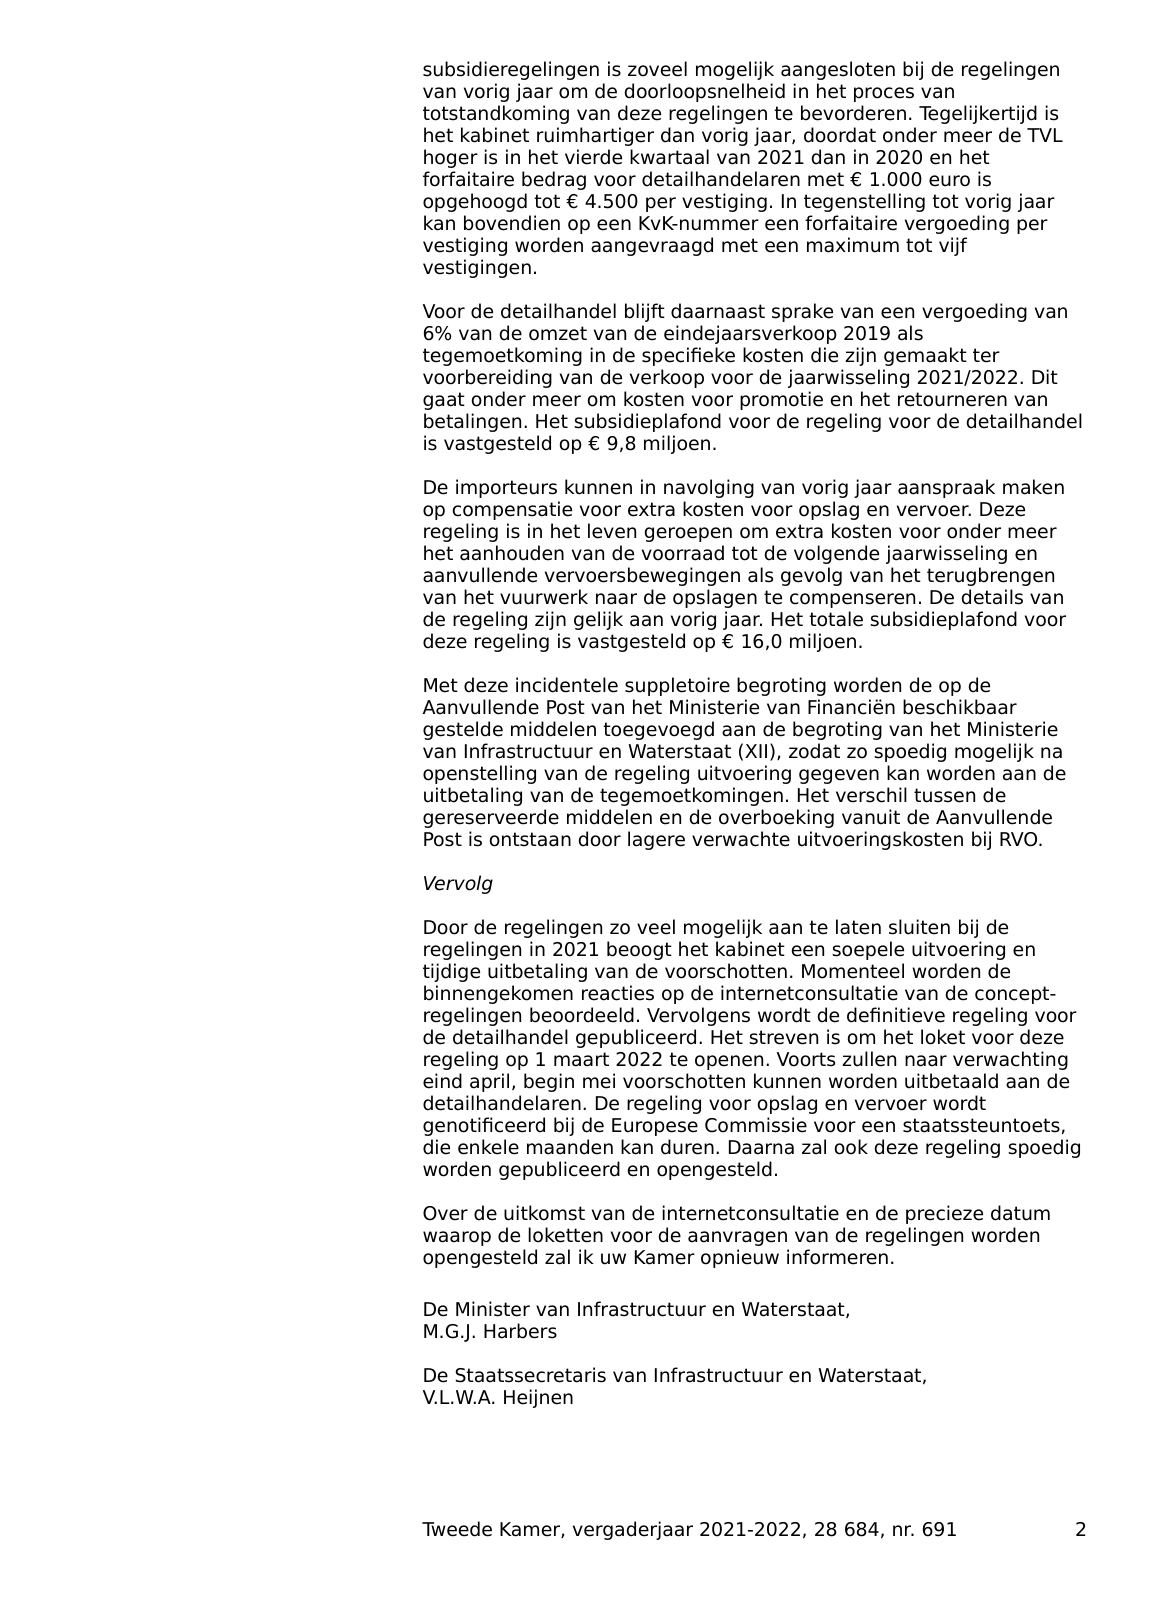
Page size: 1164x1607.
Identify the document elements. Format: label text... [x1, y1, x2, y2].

text De Staatssecretaris van Infrastructuur en Waterstaat, V.L.W.A. Heijnen [422, 1365, 1087, 1409]
text Voor de detailhandel blijft daarnaast sprake van een vergoeding van 6% van de omzet van de eindejaarsverkoop 2019 als tegemoetkoming in de specifieke kosten die zijn gemaakt ter voorbereiding van de verkoop voor de jaarwisseling 2021/2022. Dit gaat onder meer om kosten voor promotie en het retourneren van betalingen. Het subsidieplafond voor de regeling voor de detailhandel is vastgesteld op € 9,8 miljoen. [422, 301, 1087, 455]
subtitle Vervolg [422, 873, 1087, 895]
text Over de uitkomst van de internetconsultatie en de precieze datum waarop de loketten voor de aanvragen van de regelingen worden opengesteld zal ik uw Kamer opnieuw informeren. [422, 1203, 1087, 1269]
text subsidieregelingen is zoveel mogelijk aangesloten bij de regelingen van vorig jaar om de doorloopsnelheid in het proces van totstandkoming van deze regelingen te bevorderen. Tegelijkertijd is het kabinet ruimhartiger dan vorig jaar, doordat onder meer de TVL hoger is in het vierde kwartaal van 2021 dan in 2020 en het forfaitaire bedrag voor detailhandelaren met € 1.000 euro is opgehoogd tot € 4.500 per vestiging. In tegenstelling tot vorig jaar kan bovendien op een KvK-nummer een forfaitaire vergoeding per vestiging worden aangevraagd met een maximum tot vijf vestigingen. [422, 59, 1087, 279]
text De Minister van Infrastructuur en Waterstaat, M.G.J. Harbers [422, 1299, 1087, 1343]
text De importeurs kunnen in navolging van vorig jaar aanspraak maken op compensatie voor extra kosten voor opslag en vervoer. Deze regeling is in het leven geroepen om extra kosten voor onder meer het aanhouden van de voorraad tot de volgende jaarwisseling en aanvullende vervoersbewegingen als gevolg van het terugbrengen van het vuurwerk naar de opslagen te compenseren. De details van de regeling zijn gelijk aan vorig jaar. Het totale subsidieplafond voor deze regeling is vastgesteld op € 16,0 miljoen. [422, 477, 1087, 653]
text Door de regelingen zo veel mogelijk aan te laten sluiten bij de regelingen in 2021 beoogt het kabinet een soepele uitvoering en tijdige uitbetaling van de voorschotten. Momenteel worden de binnengekomen reacties op de internetconsultatie van de concept-regelingen beoordeeld. Vervolgens wordt de definitieve regeling voor de detailhandel gepubliceerd. Het streven is om het loket voor deze regeling op 1 maart 2022 te openen. Voorts zullen naar verwachting eind april, begin mei voorschotten kunnen worden uitbetaald aan de detailhandelaren. De regeling voor opslag en vervoer wordt genotificeerd bij de Europese Commissie voor een staatssteuntoets, die enkele maanden kan duren. Daarna zal ook deze regeling spoedig worden gepubliceerd en opengesteld. [422, 917, 1087, 1181]
text Met deze incidentele suppletoire begroting worden de op de Aanvullende Post van het Ministerie van Financiën beschikbaar gestelde middelen toegevoegd aan de begroting van het Ministerie van Infrastructuur en Waterstaat (XII), zodat zo spoedig mogelijk na openstelling van de regeling uitvoering gegeven kan worden aan de uitbetaling van de tegemoetkomingen. Het verschil tussen de gereserveerde middelen en de overboeking vanuit de Aanvullende Post is ontstaan door lagere verwachte uitvoeringskosten bij RVO. [422, 675, 1087, 851]
